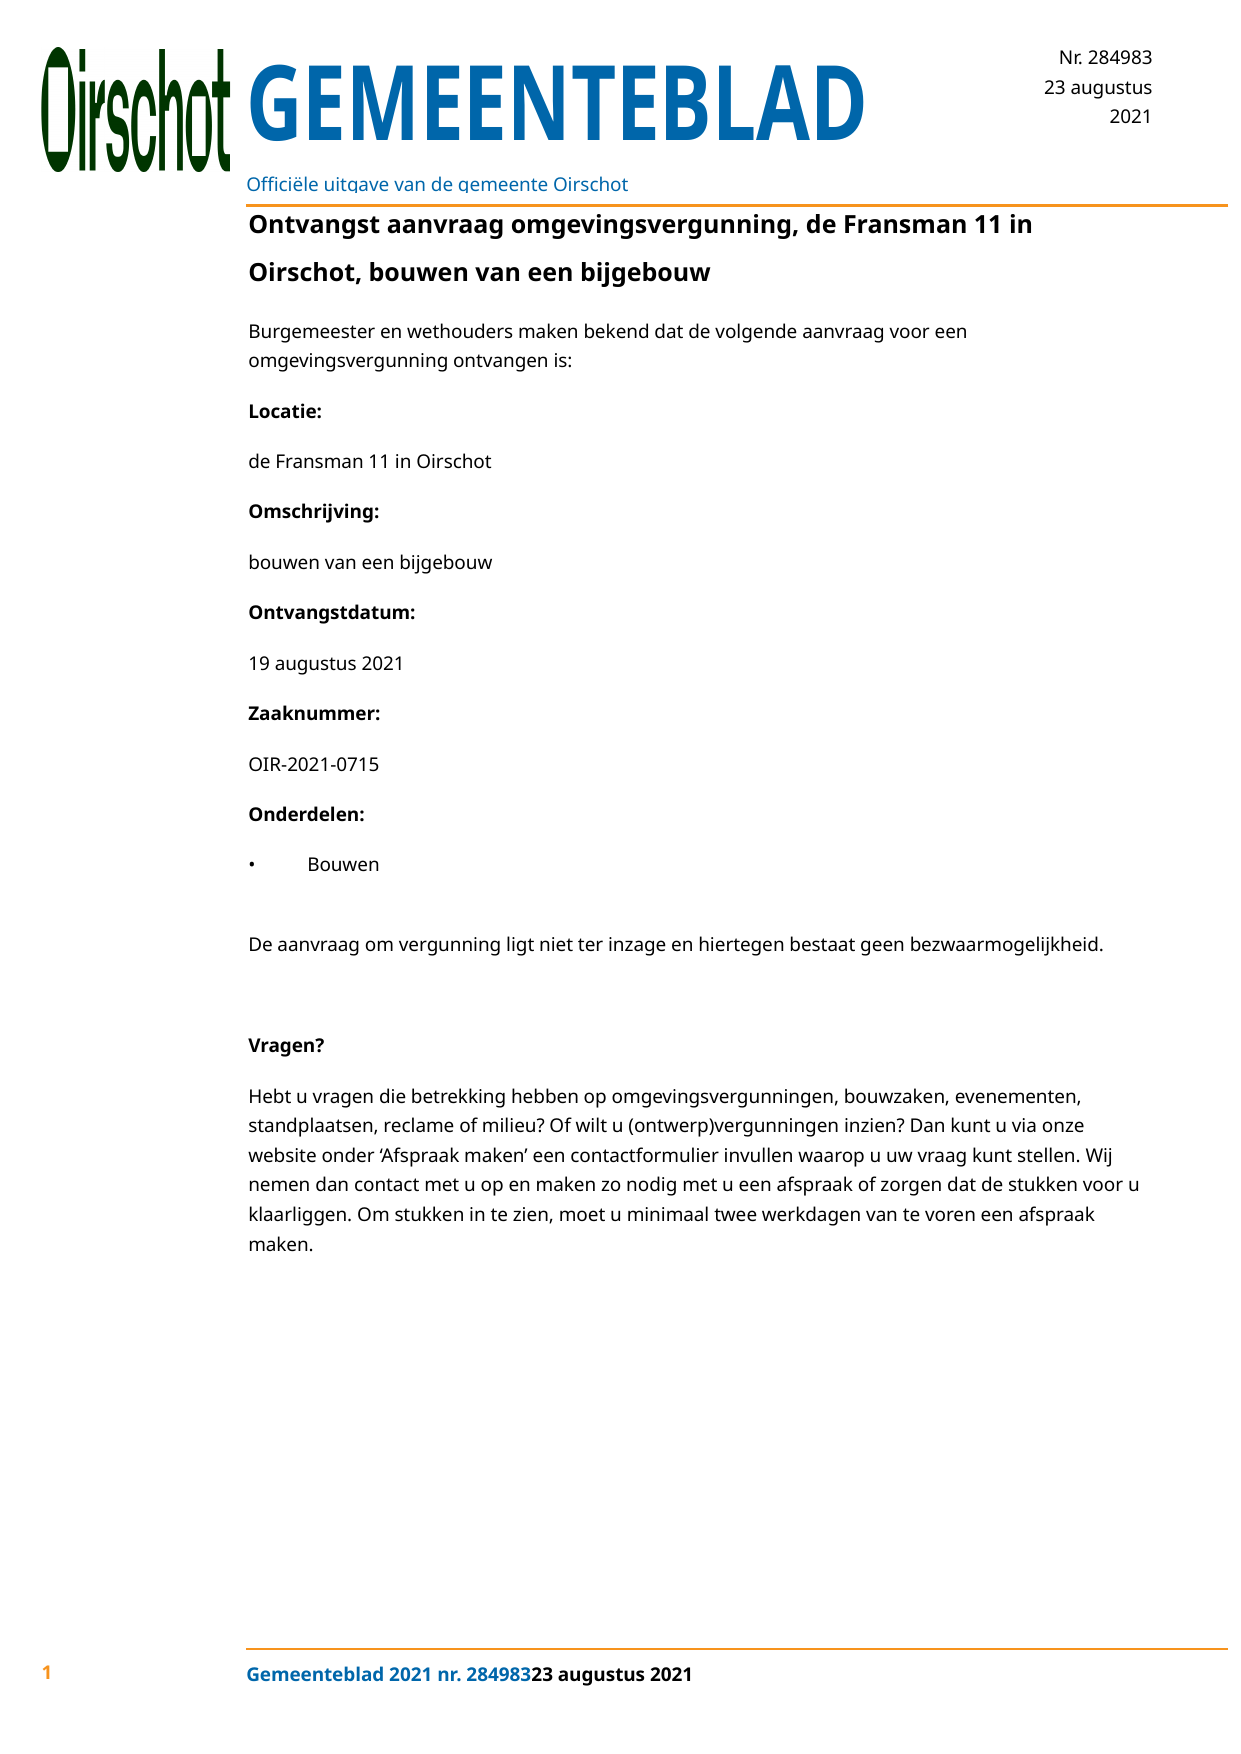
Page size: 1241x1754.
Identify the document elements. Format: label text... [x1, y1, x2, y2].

list Bouwen [248, 852, 1152, 877]
text 19 augustus 2021 [248, 650, 1152, 676]
text Ontvangstdatum: [248, 599, 1152, 625]
text Zaaknummer: [248, 700, 1152, 726]
text Onderdelen: [248, 801, 1152, 827]
text Omschrijving: [248, 499, 1152, 524]
text Vragen? [248, 1032, 1152, 1058]
text Burgemeester en wethouders maken bekend dat de volgende aanvraag voor een omgevingsvergunning ontvangen is: [248, 318, 1152, 373]
picture [41, 47, 231, 172]
text Locatie: [248, 398, 1152, 424]
text De aanvraag om vergunning ligt niet ter inzage en hiertegen bestaat geen bezwaarmogelijkheid. [248, 932, 1152, 957]
text Ontvangst aanvraag omgevingsvergunning, de Fransman 11 in Oirschot, bouwen van een bijgebouw [248, 207, 1152, 288]
text Hebt u vragen die betrekking hebben op omgevingsvergunningen, bouwzaken, evenementen, standplaatsen, reclame of milieu? Of wilt u (ontwerp)vergunningen inzien? Dan kunt u via onze website onder ‘Afspraak maken’ een contactformulier invullen waarop u uw vraag kunt stellen. Wij nemen dan contact met u op en maken zo nodig met u een afspraak of zorgen dat de stukken voor u klaarliggen. Om stukken in te zien, moet u minimaal twee werkdagen van te voren een afspraak maken. [248, 1083, 1152, 1257]
text bouwen van een bijgebouw [248, 549, 1152, 575]
text de Fransman 11 in Oirschot [248, 448, 1152, 474]
text OIR-2021-0715 [248, 751, 1152, 777]
